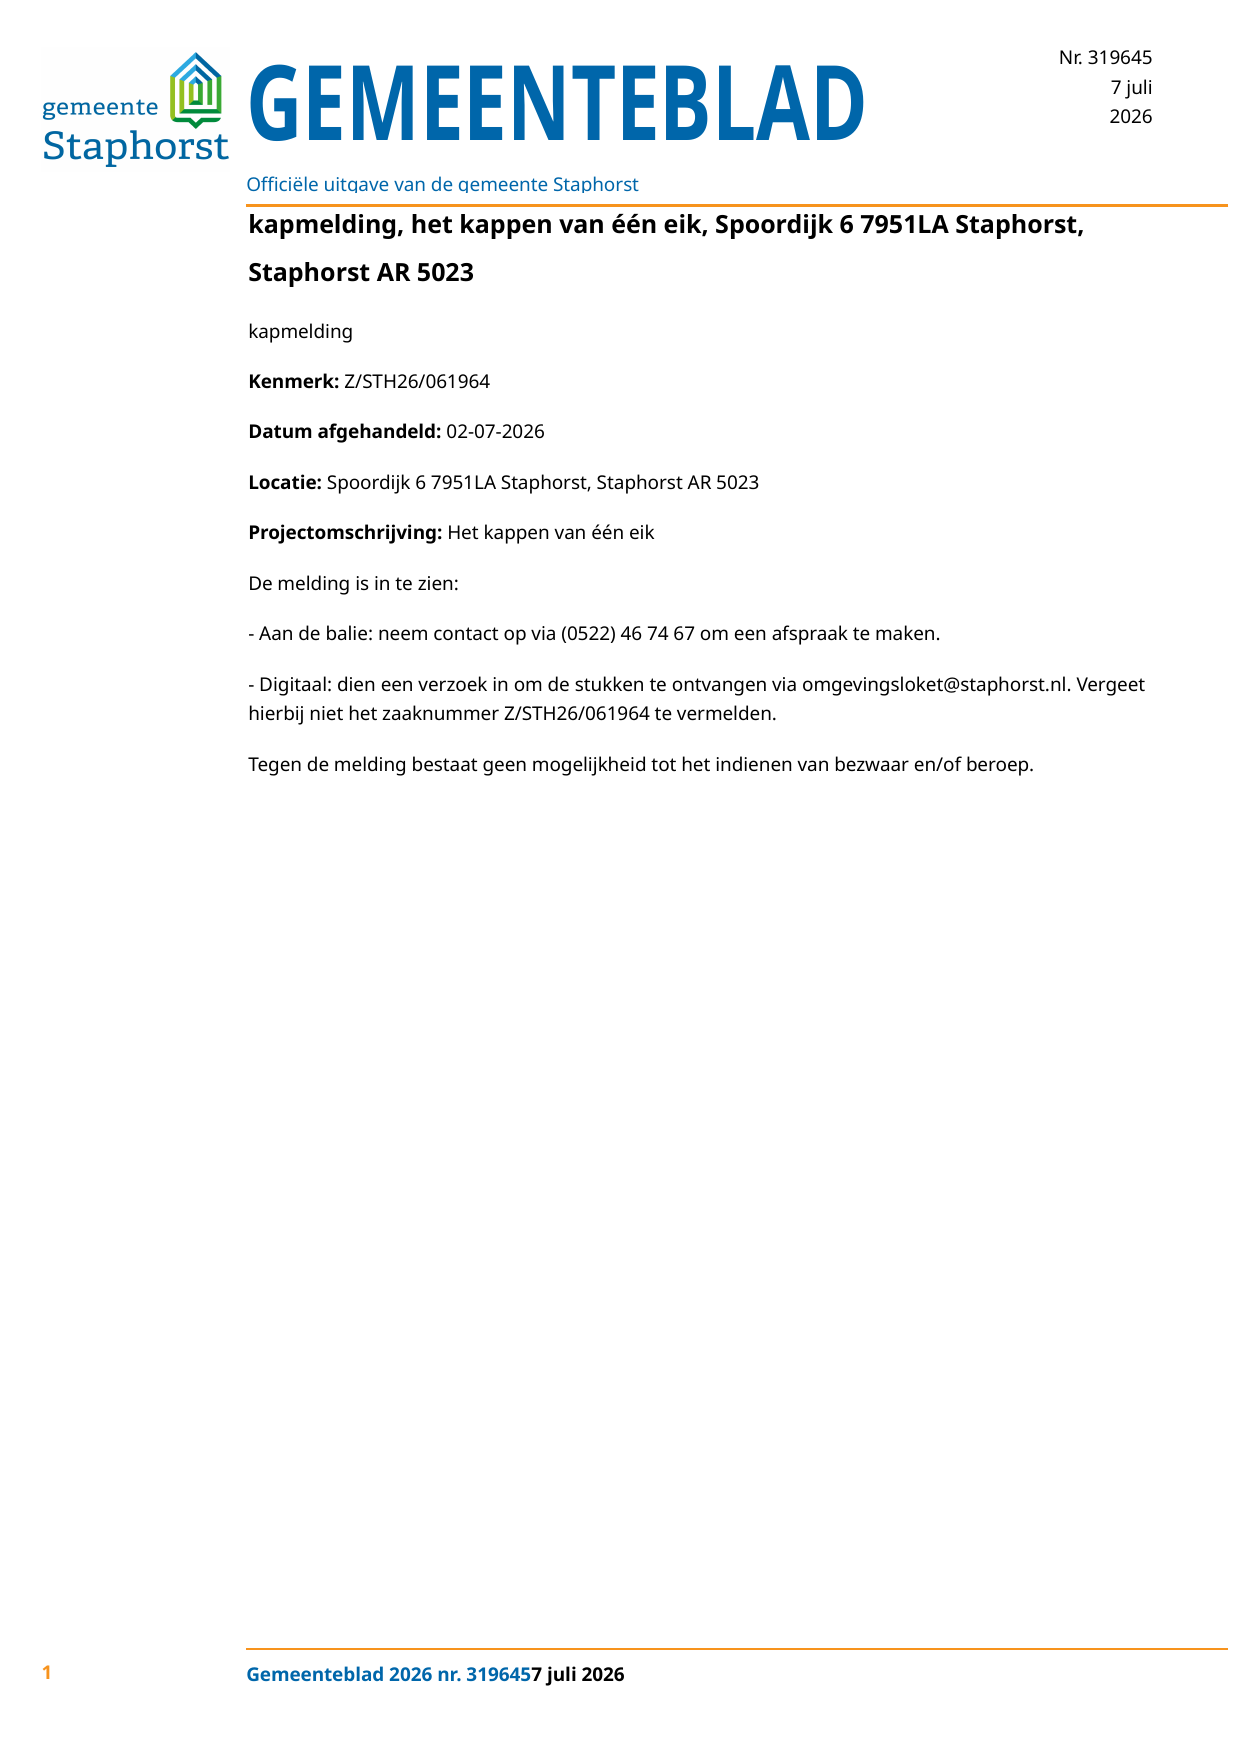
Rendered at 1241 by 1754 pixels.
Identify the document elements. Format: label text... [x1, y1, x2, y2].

text Locatie: Spoordijk 6 7951LA Staphorst, Staphorst AR 5023 [248, 469, 1152, 495]
text De melding is in te zien: [248, 570, 1152, 596]
text Tegen de melding bestaat geen mogelijkheid tot het indienen van bezwaar en/of beroep. [248, 751, 1152, 777]
text Datum afgehandeld: 02-07-2026 [248, 419, 1152, 444]
text kapmelding [248, 318, 1152, 344]
text Projectomschrijving: Het kappen van één eik [248, 519, 1152, 545]
text Kenmerk: Z/STH26/061964 [248, 368, 1152, 394]
text kapmelding, het kappen van één eik, Spoordijk 6 7951LA Staphorst, Staphorst AR 5023 [248, 207, 1152, 288]
text - Aan de balie: neem contact op via (0522) 46 74 67 om een afspraak te maken. [248, 620, 1152, 646]
picture [41, 47, 231, 172]
text - Digitaal: dien een verzoek in om de stukken te ontvangen via omgevingsloket@staphorst.nl. Vergeet hierbij niet het zaaknummer Z/STH26/061964 te vermelden. [248, 671, 1152, 726]
